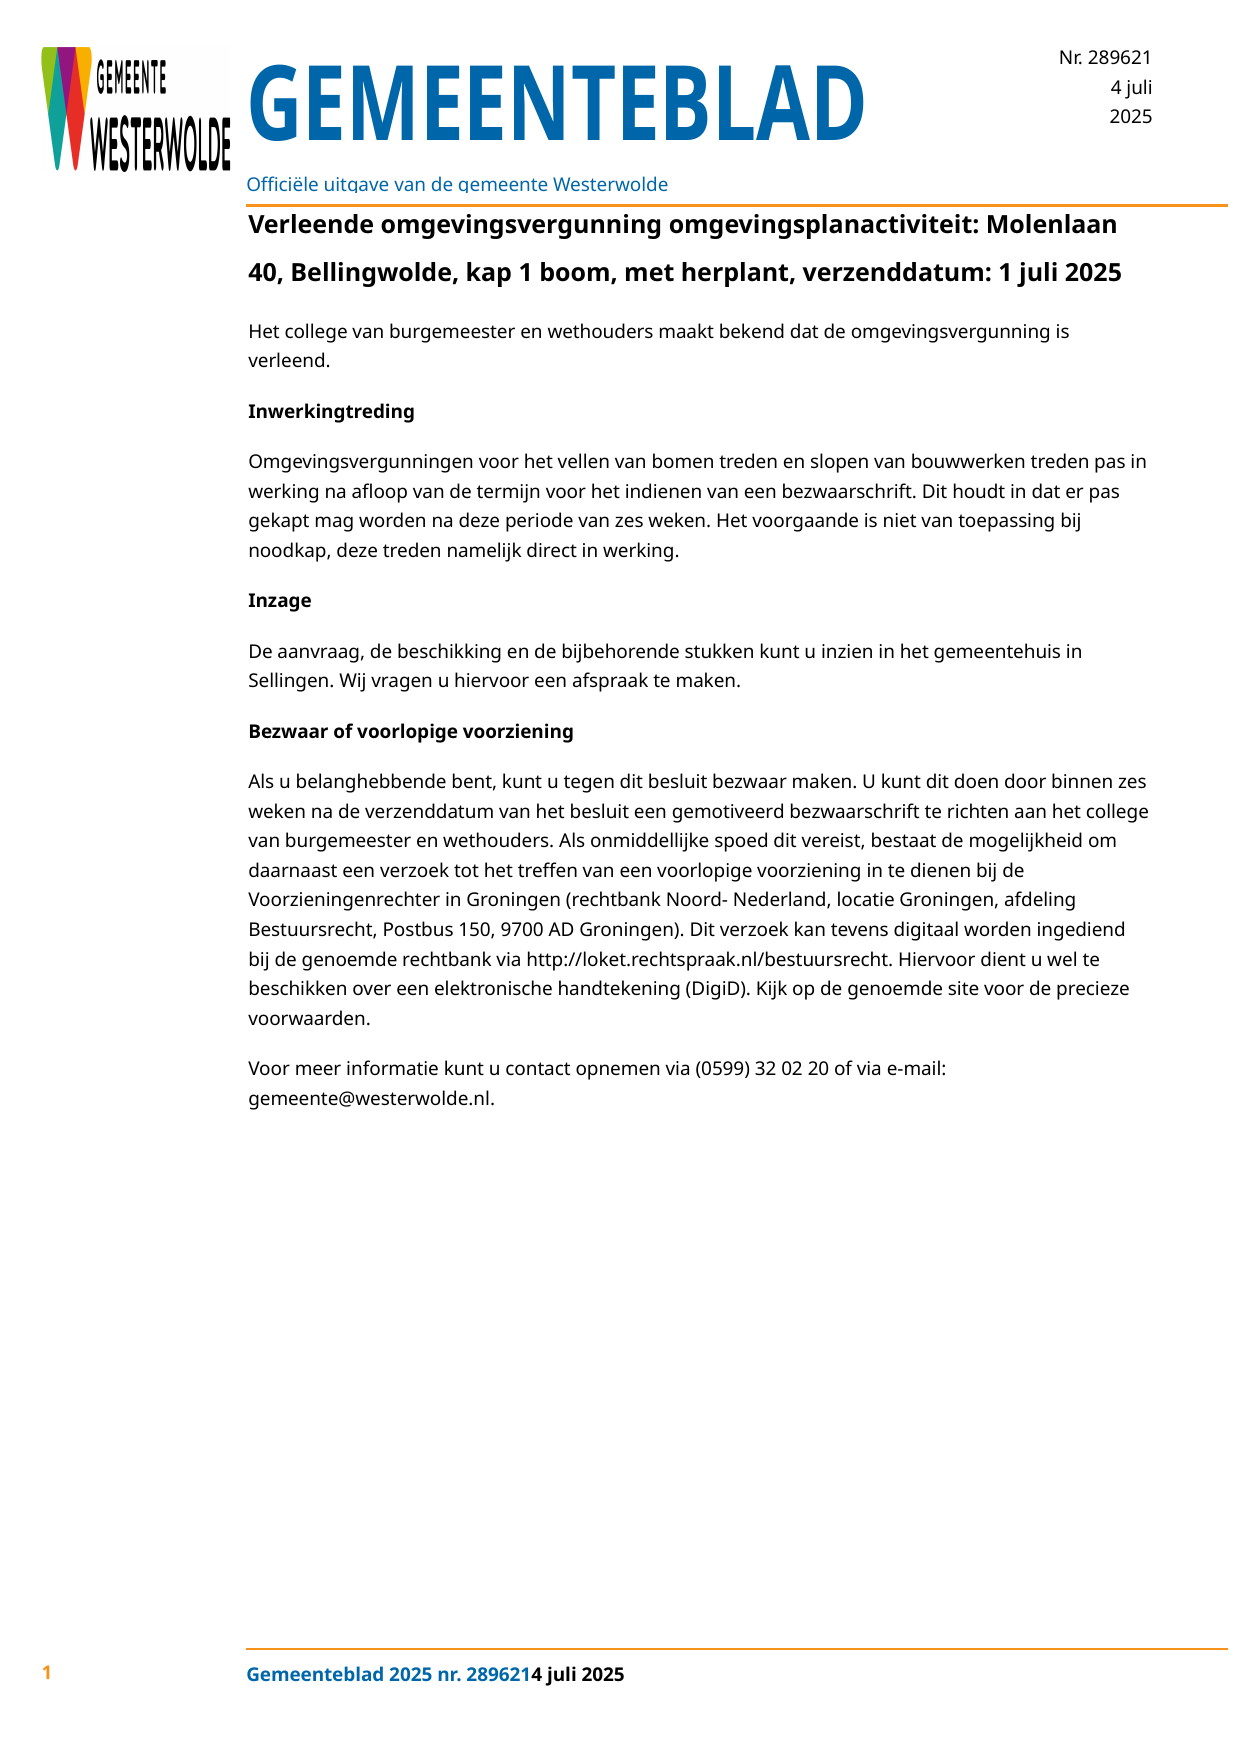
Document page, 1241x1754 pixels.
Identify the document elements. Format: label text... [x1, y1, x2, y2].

text Omgevingsvergunningen voor het vellen van bomen treden en slopen van bouwwerken treden pas in werking na afloop van de termijn voor het indienen van een bezwaarschrift. Dit houdt in dat er pas gekapt mag worden na deze periode van zes weken. Het voorgaande is niet van toepassing bij noodkap, deze treden namelijk direct in werking. [248, 448, 1152, 563]
picture [41, 47, 231, 172]
text Bezwaar of voorlopige voorziening [248, 718, 1152, 744]
text De aanvraag, de beschikking en de bijbehorende stukken kunt u inzien in het gemeentehuis in Sellingen. Wij vragen u hiervoor een afspraak te maken. [248, 638, 1152, 693]
text Inzage [248, 587, 1152, 613]
text Inwerkingtreding [248, 398, 1152, 424]
text Verleende omgevingsvergunning omgevingsplanactiviteit: Molenlaan 40, Bellingwolde, kap 1 boom, met herplant, verzenddatum: 1 juli 2025 [248, 207, 1152, 288]
text Als u belanghebbende bent, kunt u tegen dit besluit bezwaar maken. U kunt dit doen door binnen zes weken na de verzenddatum van het besluit een gemotiveerd bezwaarschrift te richten aan het college van burgemeester en wethouders. Als onmiddellijke spoed dit vereist, bestaat de mogelijkheid om daarnaast een verzoek tot het treffen van een voorlopige voorziening in te dienen bij de Voorzieningenrechter in Groningen (rechtbank Noord- Nederland, locatie Groningen, afdeling Bestuursrecht, Postbus 150, 9700 AD Groningen). Dit verzoek kan tevens digitaal worden ingediend bij de genoemde rechtbank via http://loket.rechtspraak.nl/bestuursrecht. Hiervoor dient u wel te beschikken over een elektronische handtekening (DigiD). Kijk op de genoemde site voor de precieze voorwaarden. [248, 768, 1152, 1031]
text Het college van burgemeester en wethouders maakt bekend dat de omgevingsvergunning is verleend. [248, 318, 1152, 373]
text Voor meer informatie kunt u contact opnemen via (0599) 32 02 20 of via e-mail: gemeente@westerwolde.nl. [248, 1055, 1152, 1111]
